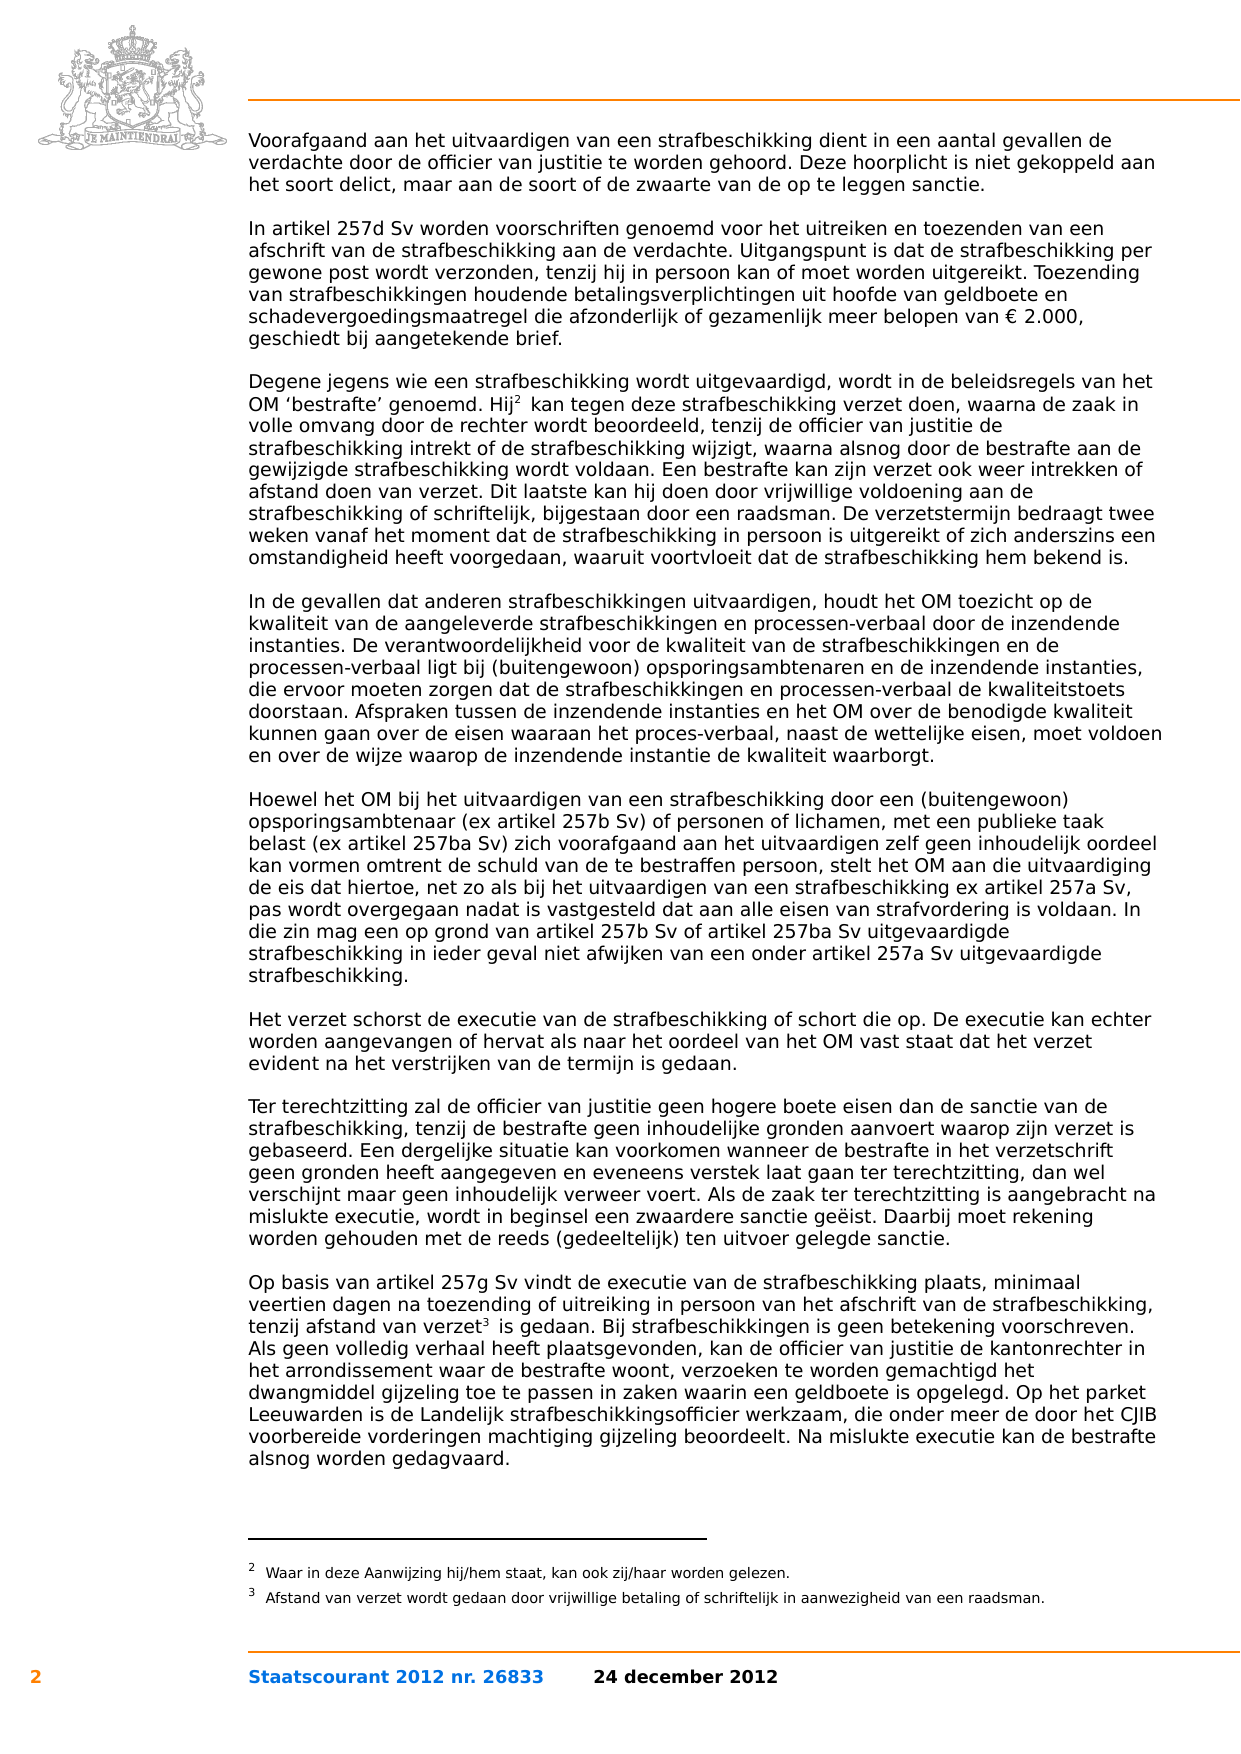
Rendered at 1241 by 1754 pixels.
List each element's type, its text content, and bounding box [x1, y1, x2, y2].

text In artikel 257d Sv worden voorschriften genoemd voor het uitreiken en toezenden van een afschrift van de strafbeschikking aan de verdachte. Uitgangspunt is dat de strafbeschikking per gewone post wordt verzonden, tenzij hij in persoon kan of moet worden uitgereikt. Toezending van strafbeschikkingen houdende betalingsverplichtingen uit hoofde van geldboete en schadevergoedingsmaatregel die afzonderlijk of gezamenlijk meer belopen van € 2.000, geschiedt bij aangetekende brief. [248, 218, 1163, 349]
text Waar in deze Aanwijzing hij/hem staat, kan ook zij/haar worden gelezen. [248, 1561, 1163, 1583]
text Het verzet schorst de executie van de strafbeschikking of schort die op. De executie kan echter worden aangevangen of hervat als naar het oordeel van het OM vast staat dat het verzet evident na het verstrijken van de termijn is gedaan. [248, 1008, 1163, 1074]
text Hoewel het OM bij het uitvaardigen van een strafbeschikking door een (buitengewoon) opsporingsambtenaar (ex artikel 257b Sv) of personen of lichamen, met een publieke taak belast (ex artikel 257ba Sv) zich voorafgaand aan het uitvaardigen zelf geen inhoudelijk oordeel kan vormen omtrent de schuld van de te bestraffen persoon, stelt het OM aan die uitvaardiging de eis dat hiertoe, net zo als bij het uitvaardigen van een strafbeschikking ex artikel 257a Sv, pas wordt overgegaan nadat is vastgesteld dat aan alle eisen van strafvordering is voldaan. In die zin mag een op grond van artikel 257b Sv of artikel 257ba Sv uitgevaardigde strafbeschikking in ieder geval niet afwijken van een onder artikel 257a Sv uitgevaardigde strafbeschikking. [248, 789, 1163, 987]
text Degene jegens wie een strafbeschikking wordt uitgevaardigd, wordt in de beleidsregels van het OM ‘bestrafte’ genoemd. Hij kan tegen deze strafbeschikking verzet doen, waarna de zaak in volle omvang door de rechter wordt beoordeeld, tenzij de officier van justitie de strafbeschikking intrekt of de strafbeschikking wijzigt, waarna alsnog door de bestrafte aan de gewijzigde strafbeschikking wordt voldaan. Een bestrafte kan zijn verzet ook weer intrekken of afstand doen van verzet. Dit laatste kan hij doen door vrijwillige voldoening aan de strafbeschikking of schriftelijk, bijgestaan door een raadsman. De verzetstermijn bedraagt twee weken vanaf het moment dat de strafbeschikking in persoon is uitgereikt of zich anderszins een omstandigheid heeft voorgedaan, waaruit voortvloeit dat de strafbeschikking hem bekend is. [248, 371, 1163, 569]
text Afstand van verzet wordt gedaan door vrijwillige betaling of schriftelijk in aanwezigheid van een raadsman. [248, 1586, 1163, 1608]
text Als geen volledig verhaal heeft plaatsgevonden, kan de officier van justitie de kantonrechter in het arrondissement waar de bestrafte woont, verzoeken te worden gemachtigd het dwangmiddel gijzeling toe te passen in zaken waarin een geldboete is opgelegd. Op het parket Leeuwarden is de Landelijk strafbeschikkingsofficier werkzaam, die onder meer de door het CJIB voorbereide vorderingen machtiging gijzeling beoordeelt. Na mislukte executie kan de bestrafte alsnog worden gedagvaard. [248, 1338, 1163, 1470]
text Ter terechtzitting zal de officier van justitie geen hogere boete eisen dan de sanctie van de strafbeschikking, tenzij de bestrafte geen inhoudelijke gronden aanvoert waarop zijn verzet is gebaseerd. Een dergelijke situatie kan voorkomen wanneer de bestrafte in het verzetschrift geen gronden heeft aangegeven en eveneens verstek laat gaan ter terechtzitting, dan wel verschijnt maar geen inhoudelijk verweer voert. Als de zaak ter terechtzitting is aangebracht na mislukte executie, wordt in beginsel een zwaardere sanctie geëist. Daarbij moet rekening worden gehouden met de reeds (gedeeltelijk) ten uitvoer gelegde sanctie. [248, 1096, 1163, 1250]
text Voorafgaand aan het uitvaardigen van een strafbeschikking dient in een aantal gevallen de verdachte door de officier van justitie te worden gehoord. Deze hoorplicht is niet gekoppeld aan het soort delict, maar aan de soort of de zwaarte van de op te leggen sanctie. [248, 130, 1163, 196]
picture [38, 25, 227, 150]
text In de gevallen dat anderen strafbeschikkingen uitvaardigen, houdt het OM toezicht op de kwaliteit van de aangeleverde strafbeschikkingen en processen-verbaal door de inzendende instanties. De verantwoordelijkheid voor de kwaliteit van de strafbeschikkingen en de processen-verbaal ligt bij (buitengewoon) opsporingsambtenaren en de inzendende instanties, die ervoor moeten zorgen dat de strafbeschikkingen en processen-verbaal de kwaliteitstoets doorstaan. Afspraken tussen de inzendende instanties en het OM over de benodigde kwaliteit kunnen gaan over de eisen waaraan het proces-verbaal, naast de wettelijke eisen, moet voldoen en over de wijze waarop de inzendende instantie de kwaliteit waarborgt. [248, 591, 1163, 767]
text Op basis van artikel 257g Sv vindt de executie van de strafbeschikking plaats, minimaal veertien dagen na toezending of uitreiking in persoon van het afschrift van de strafbeschikking, tenzij afstand van verzet is gedaan. Bij strafbeschikkingen is geen betekening voorschreven. [248, 1272, 1163, 1338]
